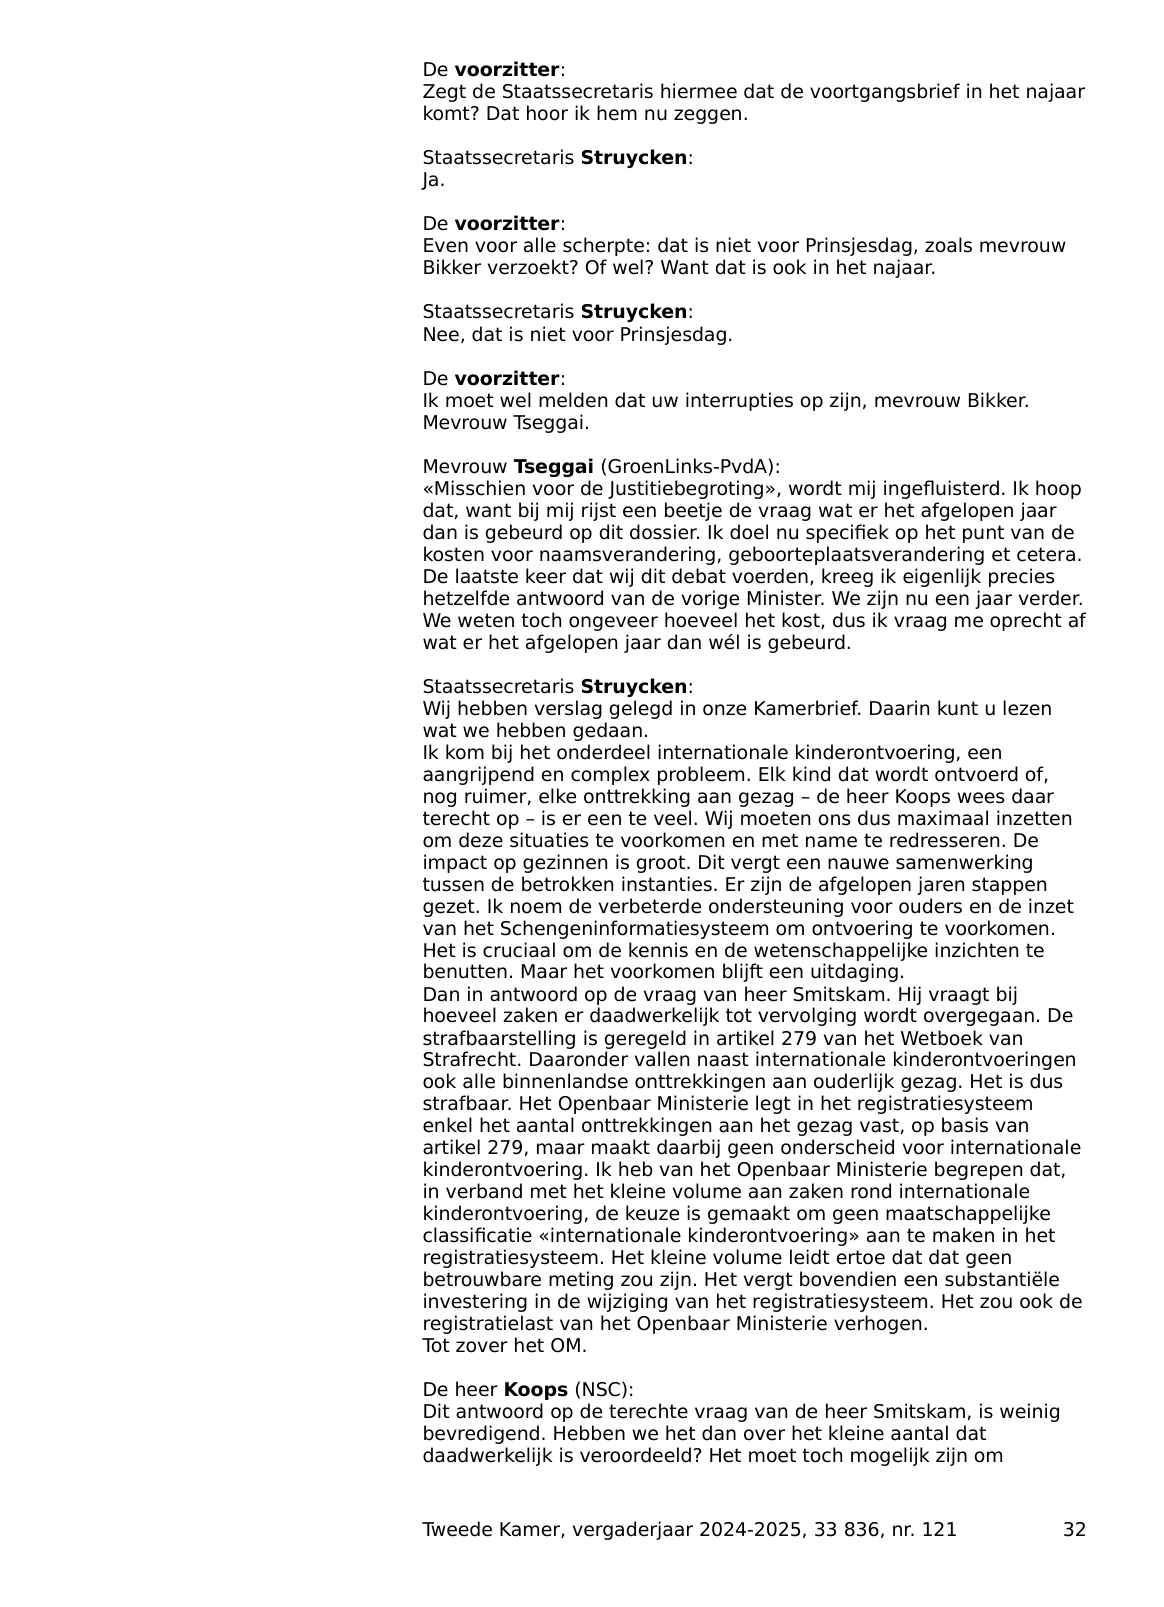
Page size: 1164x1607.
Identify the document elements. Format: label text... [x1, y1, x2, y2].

text De voorzitter: [422, 213, 1087, 235]
text Mevrouw Tseggai (GroenLinks-PvdA): [422, 456, 1087, 478]
text Tot zover het OM. [422, 1335, 1087, 1357]
text Nee, dat is niet voor Prinsjesdag. [422, 323, 1087, 345]
text Dan in antwoord op de vraag van heer Smitskam. Hij vraagt bij hoeveel zaken er daadwerkelijk tot vervolging wordt overgegaan. De strafbaarstelling is geregeld in artikel 279 van het Wetboek van Strafrecht. Daaronder vallen naast internationale kinderontvoeringen ook alle binnenlandse onttrekkingen aan ouderlijk gezag. Het is dus strafbaar. Het Openbaar Ministerie legt in het registratiesysteem enkel het aantal onttrekkingen aan het gezag vast, op basis van artikel 279, maar maakt daarbij geen onderscheid voor internationale kinderontvoering. Ik heb van het Openbaar Ministerie begrepen dat, in verband met het kleine volume aan zaken rond internationale kinderontvoering, de keuze is gemaakt om geen maatschappelijke classificatie «internationale kinderontvoering» aan te maken in het registratiesysteem. Het kleine volume leidt ertoe dat dat geen betrouwbare meting zou zijn. Het vergt bovendien een substantiële investering in de wijziging van het registratiesysteem. Het zou ook de registratielast van het Openbaar Ministerie verhogen. [422, 983, 1087, 1335]
text Dit antwoord op de terechte vraag van de heer Smitskam, is weinig bevredigend. Hebben we het dan over het kleine aantal dat daadwerkelijk is veroordeeld? Het moet toch mogelijk zijn om [422, 1401, 1087, 1467]
text Ja. [422, 169, 1087, 191]
text Zegt de Staatssecretaris hiermee dat de voortgangsbrief in het najaar komt? Dat hoor ik hem nu zeggen. [422, 81, 1087, 125]
text De heer Koops (NSC): [422, 1379, 1087, 1401]
text De voorzitter: [422, 368, 1087, 389]
text Wij hebben verslag gelegd in onze Kamerbrief. Daarin kunt u lezen wat we hebben gedaan. [422, 698, 1087, 742]
text Ik kom bij het onderdeel internationale kinderontvoering, een aangrijpend en complex probleem. Elk kind dat wordt ontvoerd of, nog ruimer, elke onttrekking aan gezag – de heer Koops wees daar terecht op – is er een te veel. Wij moeten ons dus maximaal inzetten om deze situaties te voorkomen en met name te redresseren. De impact op gezinnen is groot. Dit vergt een nauwe samenwerking tussen de betrokken instanties. Er zijn de afgelopen jaren stappen gezet. Ik noem de verbeterde ondersteuning voor ouders en de inzet van het Schengeninformatiesysteem om ontvoering te voorkomen. Het is cruciaal om de kennis en de wetenschappelijke inzichten te benutten. Maar het voorkomen blijft een uitdaging. [422, 742, 1087, 983]
text Staatssecretaris Struycken: [422, 676, 1087, 698]
text Even voor alle scherpte: dat is niet voor Prinsjesdag, zoals mevrouw Bikker verzoekt? Of wel? Want dat is ook in het najaar. [422, 235, 1087, 279]
text Staatssecretaris Struycken: [422, 301, 1087, 323]
text Ik moet wel melden dat uw interrupties op zijn, mevrouw Bikker. Mevrouw Tseggai. [422, 389, 1087, 433]
text Staatssecretaris Struycken: [422, 147, 1087, 169]
text De voorzitter: [422, 59, 1087, 81]
text «Misschien voor de Justitiebegroting», wordt mij ingefluisterd. Ik hoop dat, want bij mij rijst een beetje de vraag wat er het afgelopen jaar dan is gebeurd op dit dossier. Ik doel nu specifiek op het punt van de kosten voor naamsverandering, geboorteplaatsverandering et cetera. De laatste keer dat wij dit debat voerden, kreeg ik eigenlijk precies hetzelfde antwoord van de vorige Minister. We zijn nu een jaar verder. We weten toch ongeveer hoeveel het kost, dus ik vraag me oprecht af wat er het afgelopen jaar dan wél is gebeurd. [422, 478, 1087, 653]
